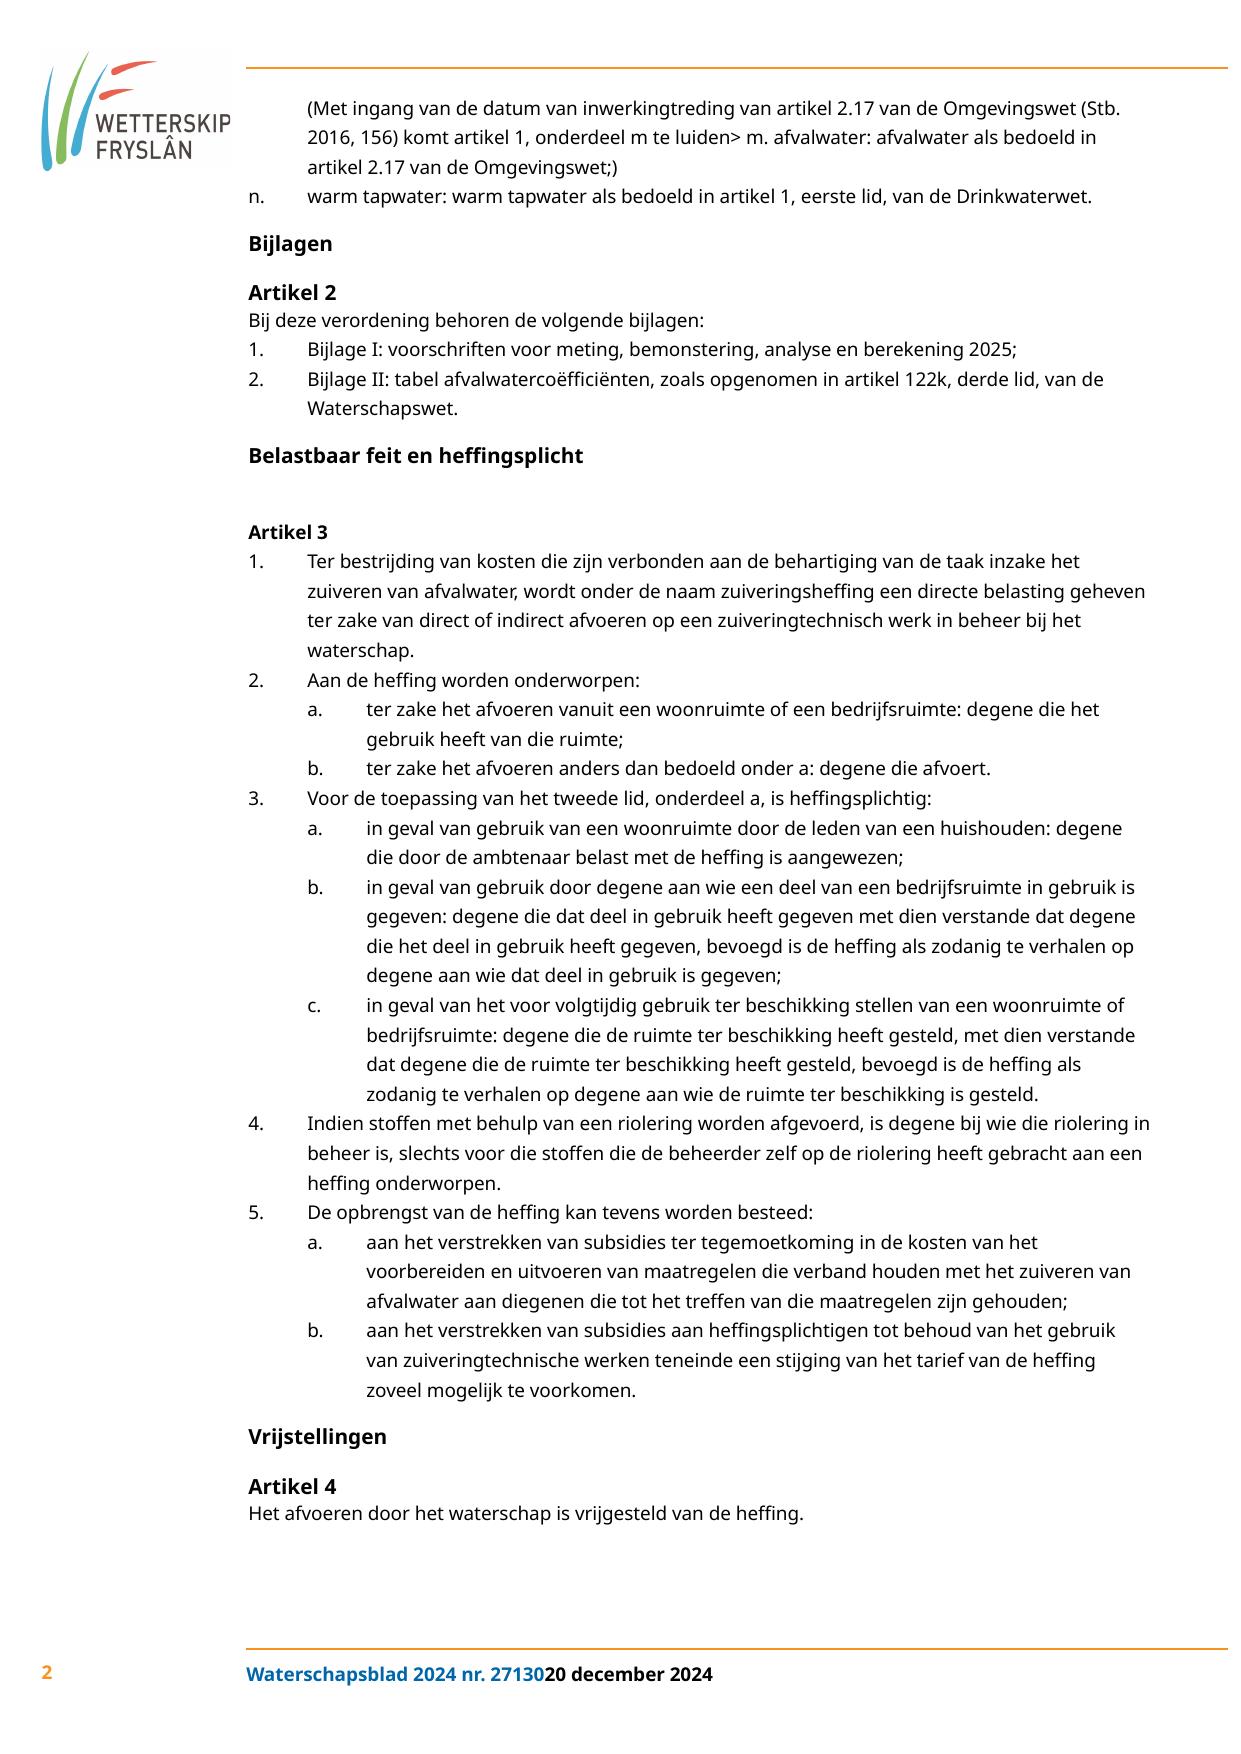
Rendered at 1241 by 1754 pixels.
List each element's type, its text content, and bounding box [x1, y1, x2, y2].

text Belastbaar feit en heffingsplicht [248, 441, 1152, 470]
list ter zake het afvoeren vanuit een woonruimte of een bedrijfsruimte: degene die het gebruik heeft van die ruimte; [307, 696, 1152, 752]
text Artikel 2 [248, 278, 1152, 307]
list warm tapwater: warm tapwater als bedoeld in artikel 1, eerste lid, van de Drinkwaterwet. [248, 183, 1152, 209]
list in geval van het voor volgtijdig gebruik ter beschikking stellen van een woonruimte of bedrijfsruimte: degene die de ruimte ter beschikking heeft gesteld, met dien verstande dat degene die de ruimte ter beschikking heeft gesteld, bevoegd is de heffing als zodanig te verhalen op degene aan wie de ruimte ter beschikking is gesteld. [307, 992, 1152, 1107]
text Het afvoeren door het waterschap is vrijgesteld van de heffing. [248, 1500, 1152, 1526]
list aan het verstrekken van subsidies aan heffingsplichtigen tot behoud van het gebruik van zuiveringtechnische werken teneinde een stijging van het tarief van de heffing zoveel mogelijk te voorkomen. [307, 1318, 1152, 1403]
list Aan de heffing worden onderworpen: [248, 667, 1152, 693]
list Indien stoffen met behulp van een riolering worden afgevoerd, is degene bij wie die riolering in beheer is, slechts voor die stoffen die de beheerder zelf op de riolering heeft gebracht aan een heffing onderworpen. [248, 1111, 1152, 1196]
list Bijlage I: voorschriften voor meting, bemonstering, analyse en berekening 2025; [248, 336, 1152, 362]
list in geval van gebruik van een woonruimte door de leden van een huishouden: degene die door de ambtenaar belast met de heffing is aangewezen; [307, 815, 1152, 870]
text Vrijstellingen [248, 1422, 1152, 1451]
text Bij deze verordening behoren de volgende bijlagen: [248, 307, 1152, 333]
list (Met ingang van de datum van inwerkingtreding van artikel 2.17 van de Omgevingswet (Stb. 2016, 156) komt artikel 1, onderdeel m te luiden> m. afvalwater: afvalwater als bedoeld in artikel 2.17 van de Omgevingswet;) [248, 95, 1152, 180]
list De opbrengst van de heffing kan tevens worden besteed: [248, 1199, 1152, 1225]
list ter zake het afvoeren anders dan bedoeld onder a: degene die afvoert. [307, 756, 1152, 781]
text Artikel 3 [248, 519, 1152, 545]
text Bijlagen [248, 229, 1152, 258]
list Ter bestrijding van kosten die zijn verbonden aan de behartiging van de taak inzake het zuiveren van afvalwater, wordt onder de naam zuiveringsheffing een directe belasting geheven ter zake van direct of indirect afvoeren op een zuiveringtechnisch werk in beheer bij het waterschap. [248, 548, 1152, 663]
text Artikel 4 [248, 1472, 1152, 1500]
list Bijlage II: tabel afvalwatercoëfficiënten, zoals opgenomen in artikel 122k, derde lid, van de Waterschapswet. [248, 366, 1152, 421]
picture [41, 47, 231, 172]
list Voor de toepassing van het tweede lid, onderdeel a, is heffingsplichtig: [248, 785, 1152, 811]
list in geval van gebruik door degene aan wie een deel van een bedrijfsruimte in gebruik is gegeven: degene die dat deel in gebruik heeft gegeven met dien verstande dat degene die het deel in gebruik heeft gegeven, bevoegd is de heffing als zodanig te verhalen op degene aan wie dat deel in gebruik is gegeven; [307, 874, 1152, 988]
list aan het verstrekken van subsidies ter tegemoetkoming in de kosten van het voorbereiden en uitvoeren van maatregelen die verband houden met het zuiveren van afvalwater aan diegenen die tot het treffen van die maatregelen zijn gehouden; [307, 1229, 1152, 1314]
